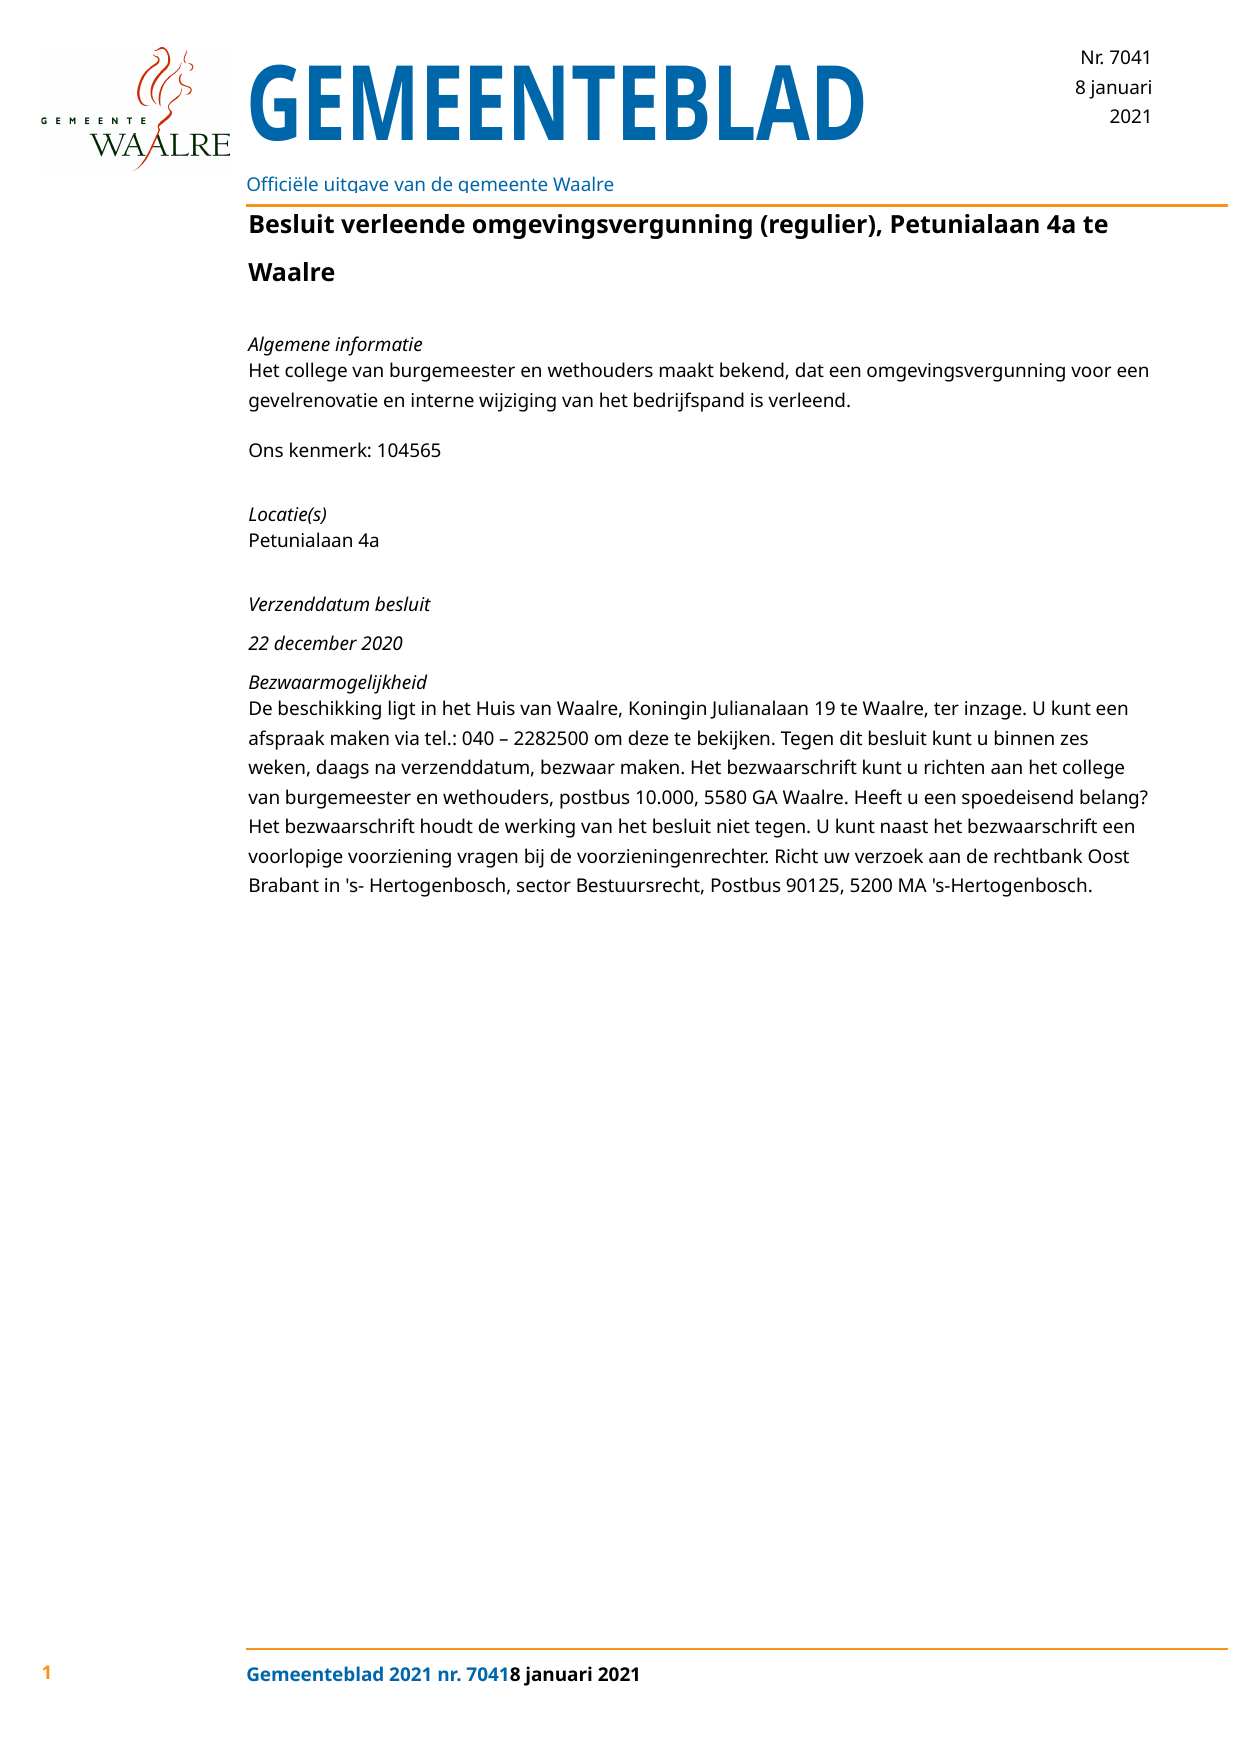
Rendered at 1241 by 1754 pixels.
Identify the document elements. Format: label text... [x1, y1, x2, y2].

text Verzenddatum besluit [248, 591, 1152, 617]
text 22 december 2020 [248, 630, 1152, 656]
text Het college van burgemeester en wethouders maakt bekend, dat een omgevingsvergunning voor een gevelrenovatie en interne wijziging van het bedrijfspand is verleend. [248, 357, 1152, 412]
text Ons kenmerk: 104565 [248, 437, 1152, 463]
text Algemene informatie [248, 331, 1152, 357]
picture [41, 47, 231, 172]
text Besluit verleende omgevingsvergunning (regulier), Petunialaan 4a te Waalre [248, 207, 1152, 288]
text Bezwaarmogelijkheid [248, 669, 1152, 695]
text Locatie(s) [248, 501, 1152, 527]
text Petunialaan 4a [248, 527, 1152, 553]
text De beschikking ligt in het Huis van Waalre, Koningin Julianalaan 19 te Waalre, ter inzage. U kunt een afspraak maken via tel.: 040 – 2282500 om deze te bekijken. Tegen dit besluit kunt u binnen zes weken, daags na verzenddatum, bezwaar maken. Het bezwaarschrift kunt u richten aan het college van burgemeester en wethouders, postbus 10.000, 5580 GA Waalre. Heeft u een spoedeisend belang? Het bezwaarschrift houdt de werking van het besluit niet tegen. U kunt naast het bezwaarschrift een voorlopige voorziening vragen bij de voorzieningenrechter. Richt uw verzoek aan de rechtbank Oost Brabant in 's- Hertogenbosch, sector Bestuursrecht, Postbus 90125, 5200 MA 's-Hertogenbosch. [248, 695, 1152, 898]
